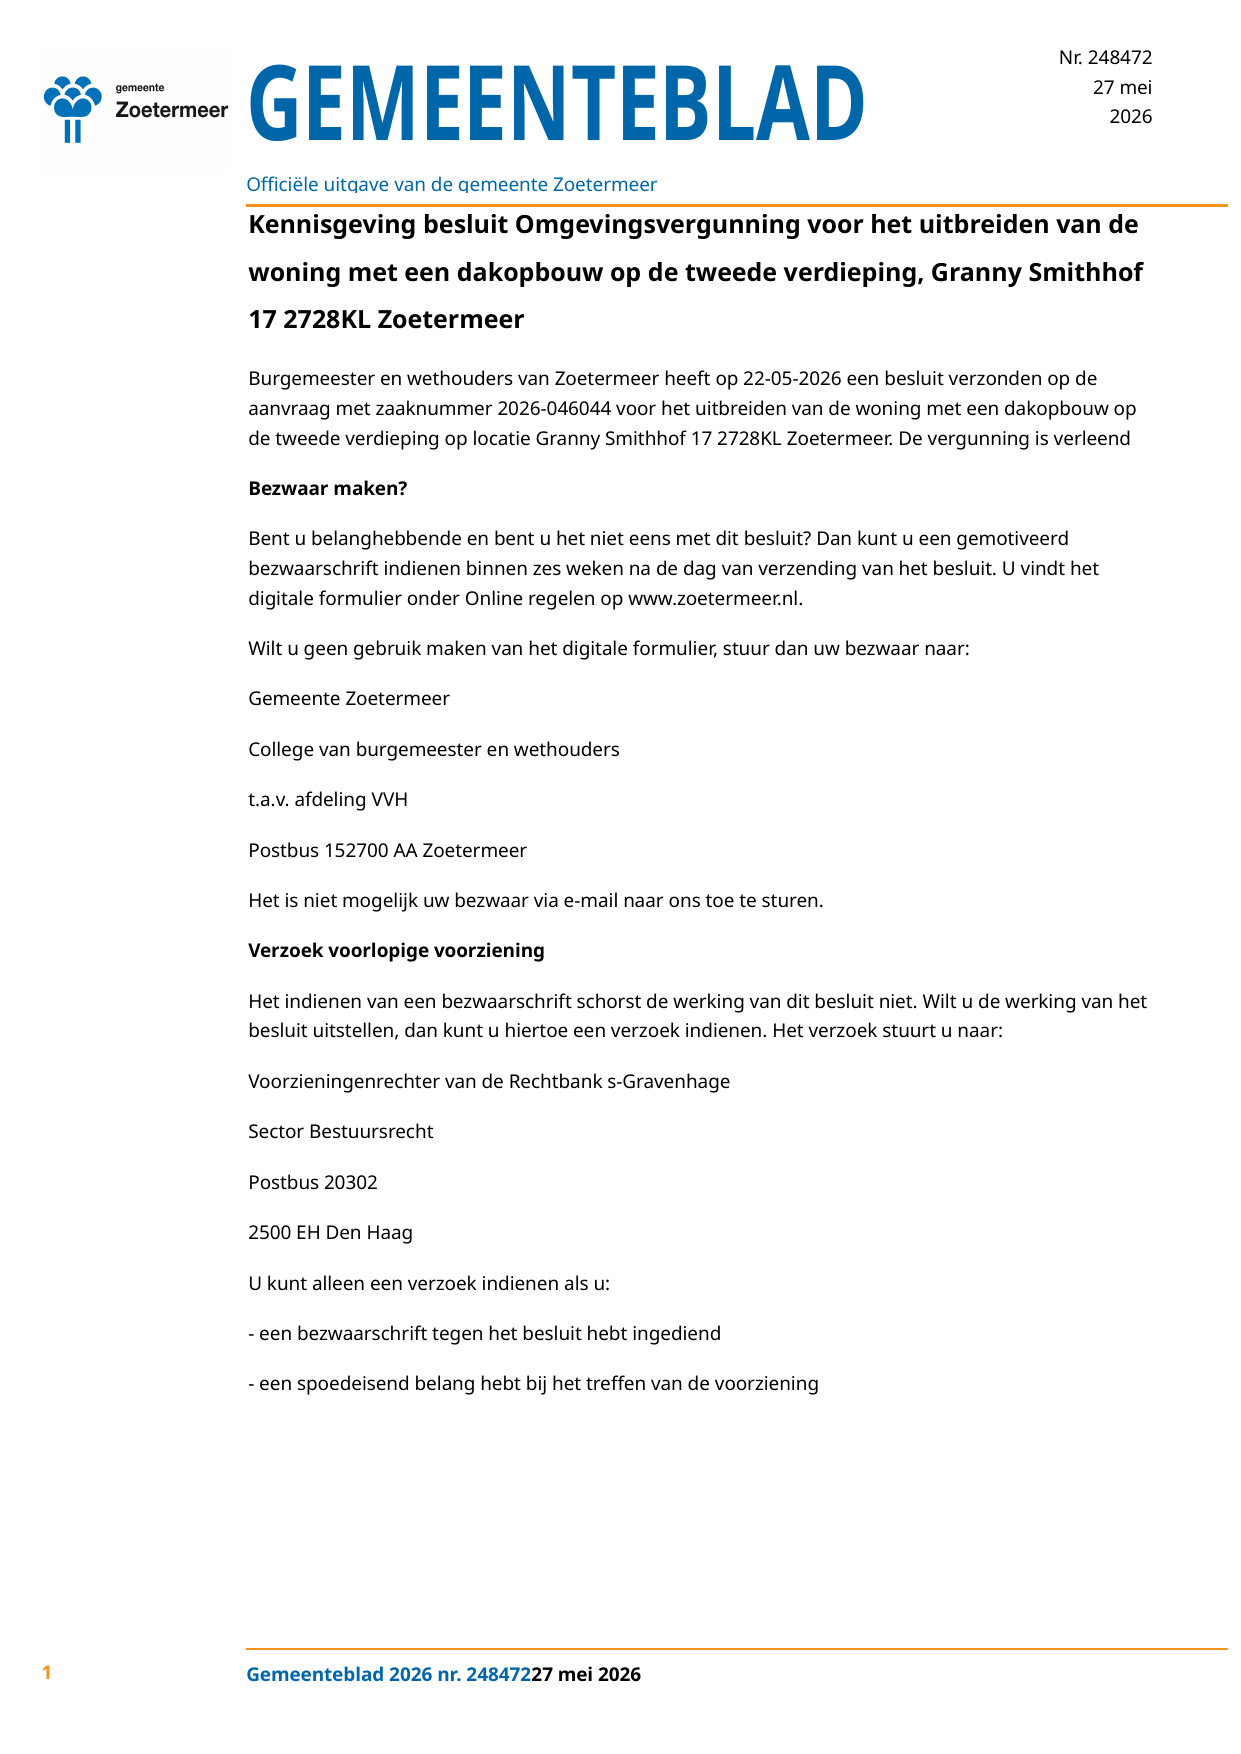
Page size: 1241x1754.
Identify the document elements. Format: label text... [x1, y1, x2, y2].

text Kennisgeving besluit Omgevingsvergunning voor het uitbreiden van de woning met een dakopbouw op de tweede verdieping, Granny Smithhof 17 2728KL Zoetermeer [248, 207, 1152, 336]
text Burgemeester en wethouders van Zoetermeer heeft op 22-05-2026 een besluit verzonden op de aanvraag met zaaknummer 2026-046044 voor het uitbreiden van de woning met een dakopbouw op de tweede verdieping op locatie Granny Smithhof 17 2728KL Zoetermeer. De vergunning is verleend [248, 366, 1152, 450]
text College van burgemeester en wethouders [248, 736, 1152, 762]
text - een bezwaarschrift tegen het besluit hebt ingediend [248, 1320, 1152, 1346]
text Bezwaar maken? [248, 475, 1152, 501]
text Voorzieningenrechter van de Rechtbank s-Gravenhage [248, 1068, 1152, 1094]
text 2500 EH Den Haag [248, 1219, 1152, 1245]
text Het is niet mogelijk uw bezwaar via e-mail naar ons toe te sturen. [248, 887, 1152, 913]
picture [41, 47, 231, 172]
text Sector Bestuursrecht [248, 1118, 1152, 1144]
text t.a.v. afdeling VVH [248, 786, 1152, 812]
text U kunt alleen een verzoek indienen als u: [248, 1270, 1152, 1295]
text Bent u belanghebbende en bent u het niet eens met dit besluit? Dan kunt u een gemotiveerd bezwaarschrift indienen binnen zes weken na de dag van verzending van het besluit. U vindt het digitale formulier onder Online regelen op www.zoetermeer.nl. [248, 526, 1152, 610]
text Postbus 20302 [248, 1169, 1152, 1194]
text Het indienen van een bezwaarschrift schorst de werking van dit besluit niet. Wilt u de werking van het besluit uitstellen, dan kunt u hiertoe een verzoek indienen. Het verzoek stuurt u naar: [248, 988, 1152, 1043]
text Postbus 152700 AA Zoetermeer [248, 837, 1152, 862]
text Verzoek voorlopige voorziening [248, 938, 1152, 963]
text Wilt u geen gebruik maken van het digitale formulier, stuur dan uw bezwaar naar: [248, 635, 1152, 661]
text Gemeente Zoetermeer [248, 686, 1152, 711]
text - een spoedeisend belang hebt bij het treffen van de voorziening [248, 1371, 1152, 1396]
